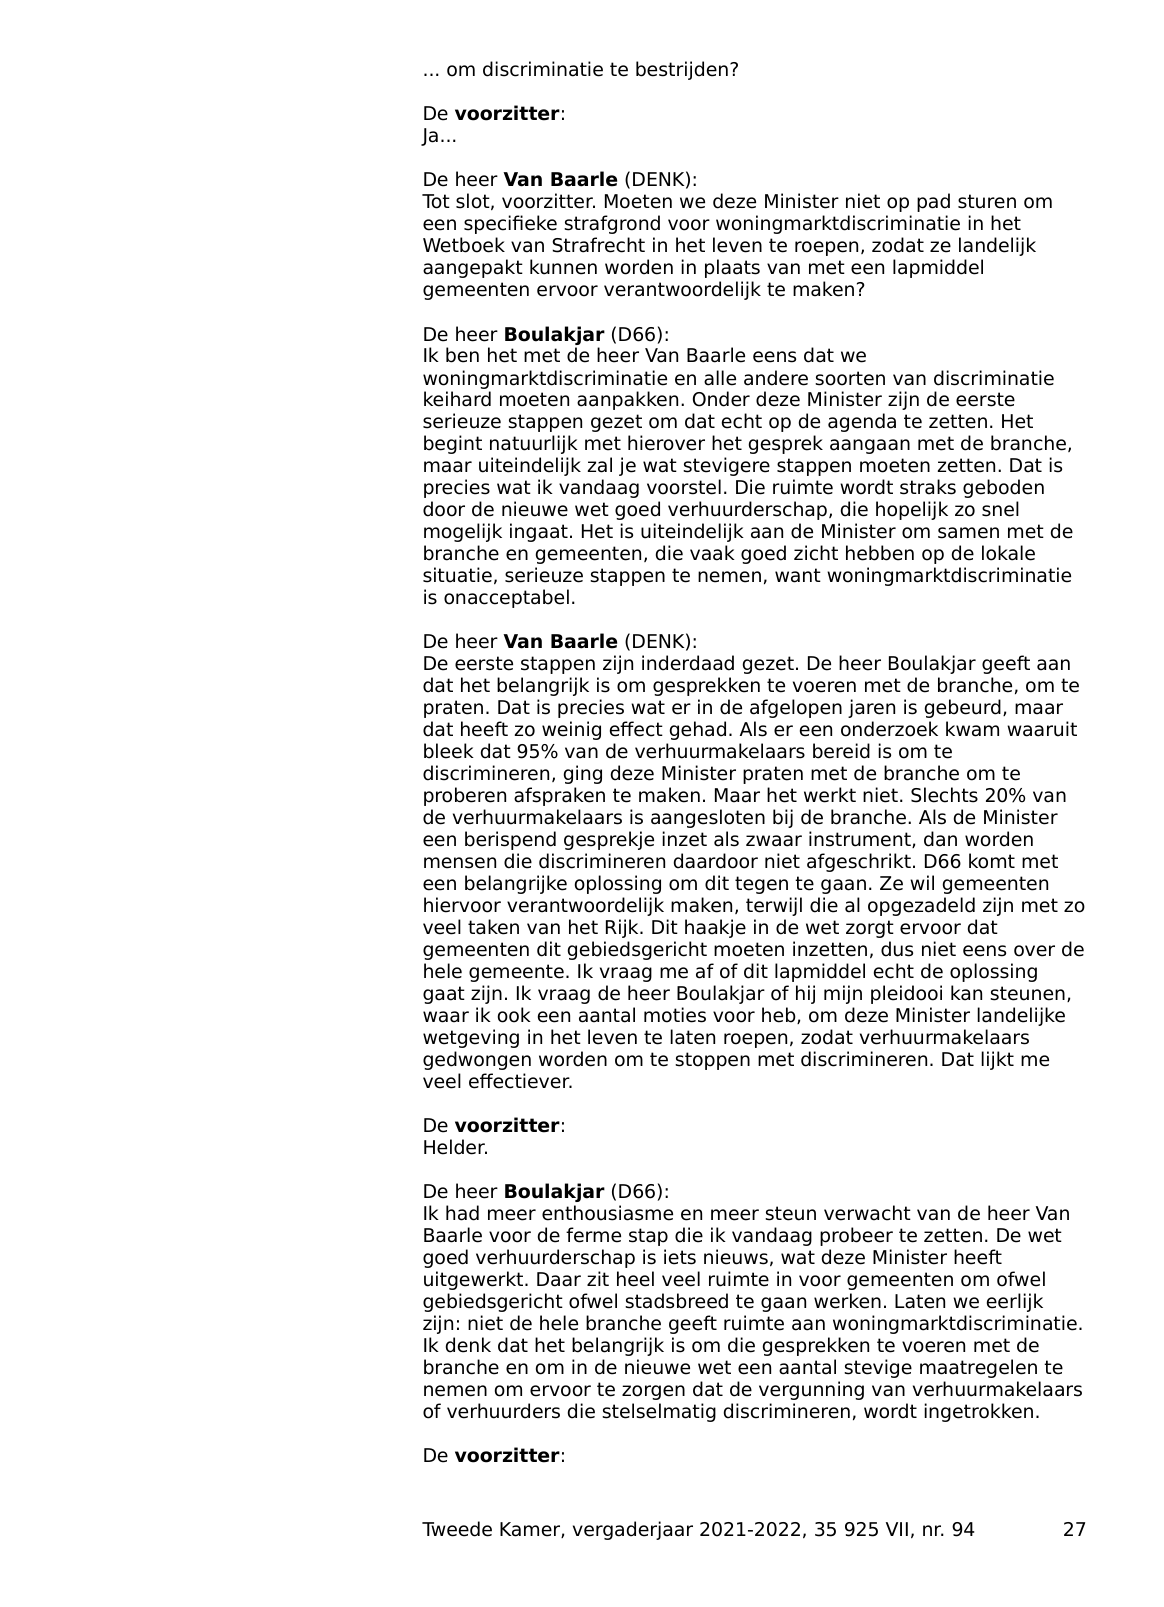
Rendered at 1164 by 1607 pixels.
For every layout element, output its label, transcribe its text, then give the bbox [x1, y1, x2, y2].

text De eerste stappen zijn inderdaad gezet. De heer Boulakjar geeft aan dat het belangrijk is om gesprekken te voeren met de branche, om te praten. Dat is precies wat er in de afgelopen jaren is gebeurd, maar dat heeft zo weinig effect gehad. Als er een onderzoek kwam waaruit bleek dat 95% van de verhuurmakelaars bereid is om te discrimineren, ging deze Minister praten met de branche om te proberen afspraken te maken. Maar het werkt niet. Slechts 20% van de verhuurmakelaars is aangesloten bij de branche. Als de Minister een berispend gesprekje inzet als zwaar instrument, dan worden mensen die discrimineren daardoor niet afgeschrikt. D66 komt met een belangrijke oplossing om dit tegen te gaan. Ze wil gemeenten hiervoor verantwoordelijk maken, terwijl die al opgezadeld zijn met zo veel taken van het Rijk. Dit haakje in de wet zorgt ervoor dat gemeenten dit gebiedsgericht moeten inzetten, dus niet eens over de hele gemeente. Ik vraag me af of dit lapmiddel echt de oplossing gaat zijn. Ik vraag de heer Boulakjar of hij mijn pleidooi kan steunen, waar ik ook een aantal moties voor heb, om deze Minister landelijke wetgeving in het leven te laten roepen, zodat verhuurmakelaars gedwongen worden om te stoppen met discrimineren. Dat lijkt me veel effectiever. [422, 653, 1087, 1093]
text De voorzitter: [422, 103, 1087, 125]
text De heer Boulakjar (D66): [422, 323, 1087, 345]
text De heer Van Baarle (DENK): [422, 169, 1087, 191]
text Ja... [422, 125, 1087, 147]
text De heer Boulakjar (D66): [422, 1181, 1087, 1203]
text Tot slot, voorzitter. Moeten we deze Minister niet op pad sturen om een specifieke strafgrond voor woningmarktdiscriminatie in het Wetboek van Strafrecht in het leven te roepen, zodat ze landelijk aangepakt kunnen worden in plaats van met een lapmiddel gemeenten ervoor verantwoordelijk te maken? [422, 191, 1087, 301]
text De heer Van Baarle (DENK): [422, 631, 1087, 653]
text Ik had meer enthousiasme en meer steun verwacht van de heer Van Baarle voor de ferme stap die ik vandaag probeer te zetten. De wet goed verhuurderschap is iets nieuws, wat deze Minister heeft uitgewerkt. Daar zit heel veel ruimte in voor gemeenten om ofwel gebiedsgericht ofwel stadsbreed te gaan werken. Laten we eerlijk zijn: niet de hele branche geeft ruimte aan woningmarktdiscriminatie. Ik denk dat het belangrijk is om die gesprekken te voeren met de branche en om in de nieuwe wet een aantal stevige maatregelen te nemen om ervoor te zorgen dat de vergunning van verhuurmakelaars of verhuurders die stelselmatig discrimineren, wordt ingetrokken. [422, 1203, 1087, 1423]
text Ik ben het met de heer Van Baarle eens dat we woningmarktdiscriminatie en alle andere soorten van discriminatie keihard moeten aanpakken. Onder deze Minister zijn de eerste serieuze stappen gezet om dat echt op de agenda te zetten. Het begint natuurlijk met hierover het gesprek aangaan met de branche, maar uiteindelijk zal je wat stevigere stappen moeten zetten. Dat is precies wat ik vandaag voorstel. Die ruimte wordt straks geboden door de nieuwe wet goed verhuurderschap, die hopelijk zo snel mogelijk ingaat. Het is uiteindelijk aan de Minister om samen met de branche en gemeenten, die vaak goed zicht hebben op de lokale situatie, serieuze stappen te nemen, want woningmarktdiscriminatie is onacceptabel. [422, 345, 1087, 609]
text Helder. [422, 1137, 1087, 1159]
text De voorzitter: [422, 1115, 1087, 1137]
text ... om discriminatie te bestrijden? [422, 59, 1087, 81]
text De voorzitter: [422, 1445, 1087, 1467]
